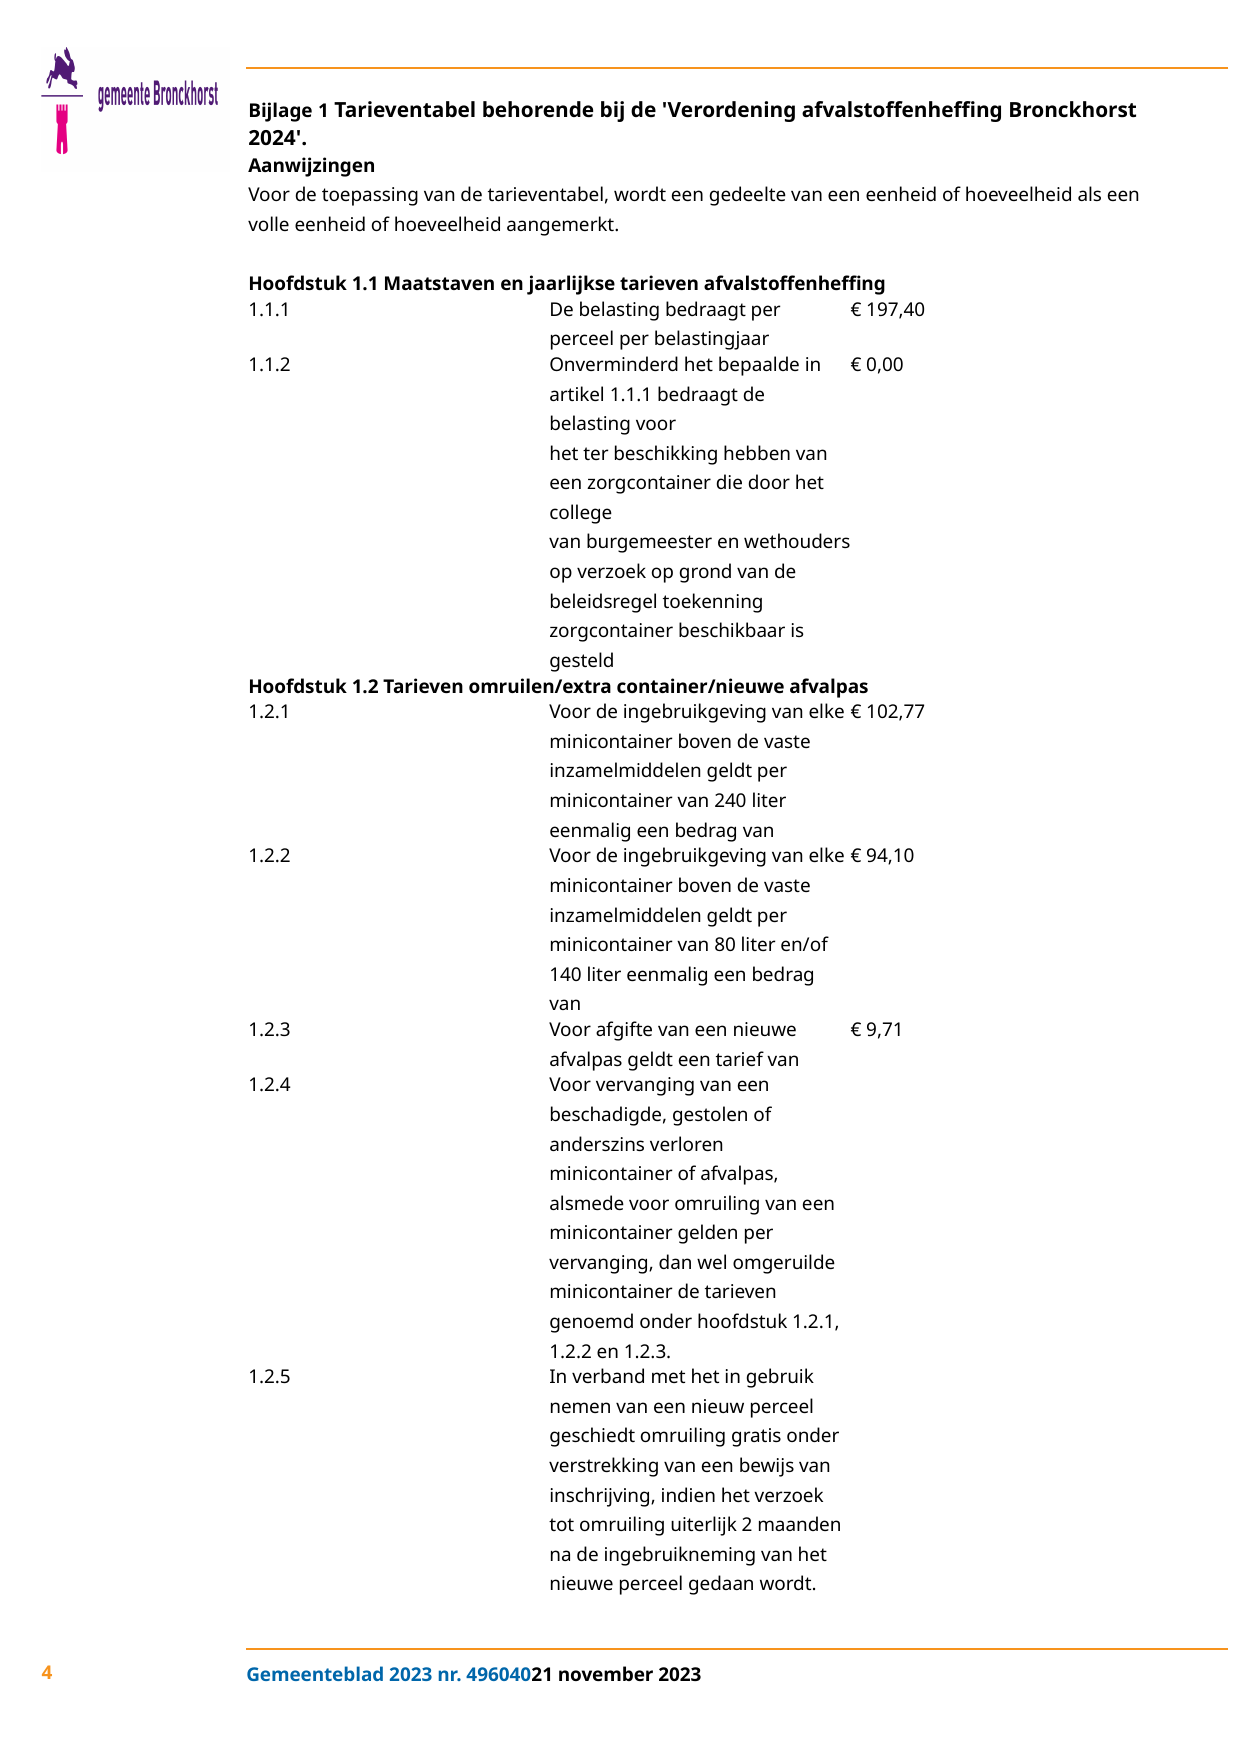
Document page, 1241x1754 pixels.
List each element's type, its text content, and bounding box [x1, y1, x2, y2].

table_cell Voor de ingebruikgeving van elke minicontainer boven de vaste inzamelmiddelen geldt per minicontainer van 80 liter en/of 140 liter eenmalig een bedrag van [549, 843, 850, 1016]
text Bijlage 1 Tarieventabel behorende bij de 'Verordening afvalstoffenheffing Bronckhorst 2024'. [248, 95, 1152, 152]
table_cell € 94,10 [850, 843, 1152, 1016]
table_cell 1.2.5 [248, 1364, 549, 1596]
table_cell [850, 1072, 1152, 1363]
table_cell 1.2.2 [248, 843, 549, 1016]
table_cell € 197,40 [850, 296, 1152, 351]
table_cell 1.1.2 [248, 351, 549, 673]
table_cell 1.2.1 [248, 699, 549, 843]
table_cell Voor afgifte van een nieuwe afvalpas geldt een tarief van [549, 1016, 850, 1072]
text Voor de toepassing van de tarieventabel, wordt een gedeelte van een eenheid of hoeveelheid als een volle eenheid of hoeveelheid aangemerkt. [248, 181, 1152, 237]
table_cell Onverminderd het bepaalde in artikel 1.1.1 bedraagt de belasting voor het ter beschikking hebben van een zorgcontainer die door het college van burgemeester en wethouders op verzoek op grond van de beleidsregel toekenning zorgcontainer beschikbaar is gesteld [549, 351, 850, 673]
table_cell € 9,71 [850, 1016, 1152, 1072]
table_header Hoofdstuk 1.1 Maatstaven en jaarlijkse tarieven afvalstoffenheffing [248, 270, 1152, 296]
table_cell 1.2.3 [248, 1016, 549, 1072]
text Aanwijzingen [248, 152, 1152, 177]
table_cell Voor vervanging van een beschadigde, gestolen of anderszins verloren minicontainer of afvalpas, alsmede voor omruiling van een minicontainer gelden per vervanging, dan wel omgeruilde minicontainer de tarieven genoemd onder hoofdstuk 1.2.1, 1.2.2 en 1.2.3. [549, 1072, 850, 1363]
table_cell [850, 1364, 1152, 1596]
table_cell 1.2.4 [248, 1072, 549, 1363]
picture [41, 47, 231, 172]
table_cell In verband met het in gebruik nemen van een nieuw perceel geschiedt omruiling gratis onder verstrekking van een bewijs van inschrijving, indien het verzoek tot omruiling uiterlijk 2 maanden na de ingebruikneming van het nieuwe perceel gedaan wordt. [549, 1364, 850, 1596]
table_cell 1.1.1 [248, 296, 549, 351]
table_cell € 102,77 [850, 699, 1152, 843]
table_cell De belasting bedraagt per perceel per belastingjaar [549, 296, 850, 351]
table_cell Voor de ingebruikgeving van elke minicontainer boven de vaste inzamelmiddelen geldt per minicontainer van 240 liter eenmalig een bedrag van [549, 699, 850, 843]
table_cell € 0,00 [850, 351, 1152, 673]
table_cell Hoofdstuk 1.2 Tarieven omruilen/extra container/nieuwe afvalpas [248, 673, 1152, 698]
